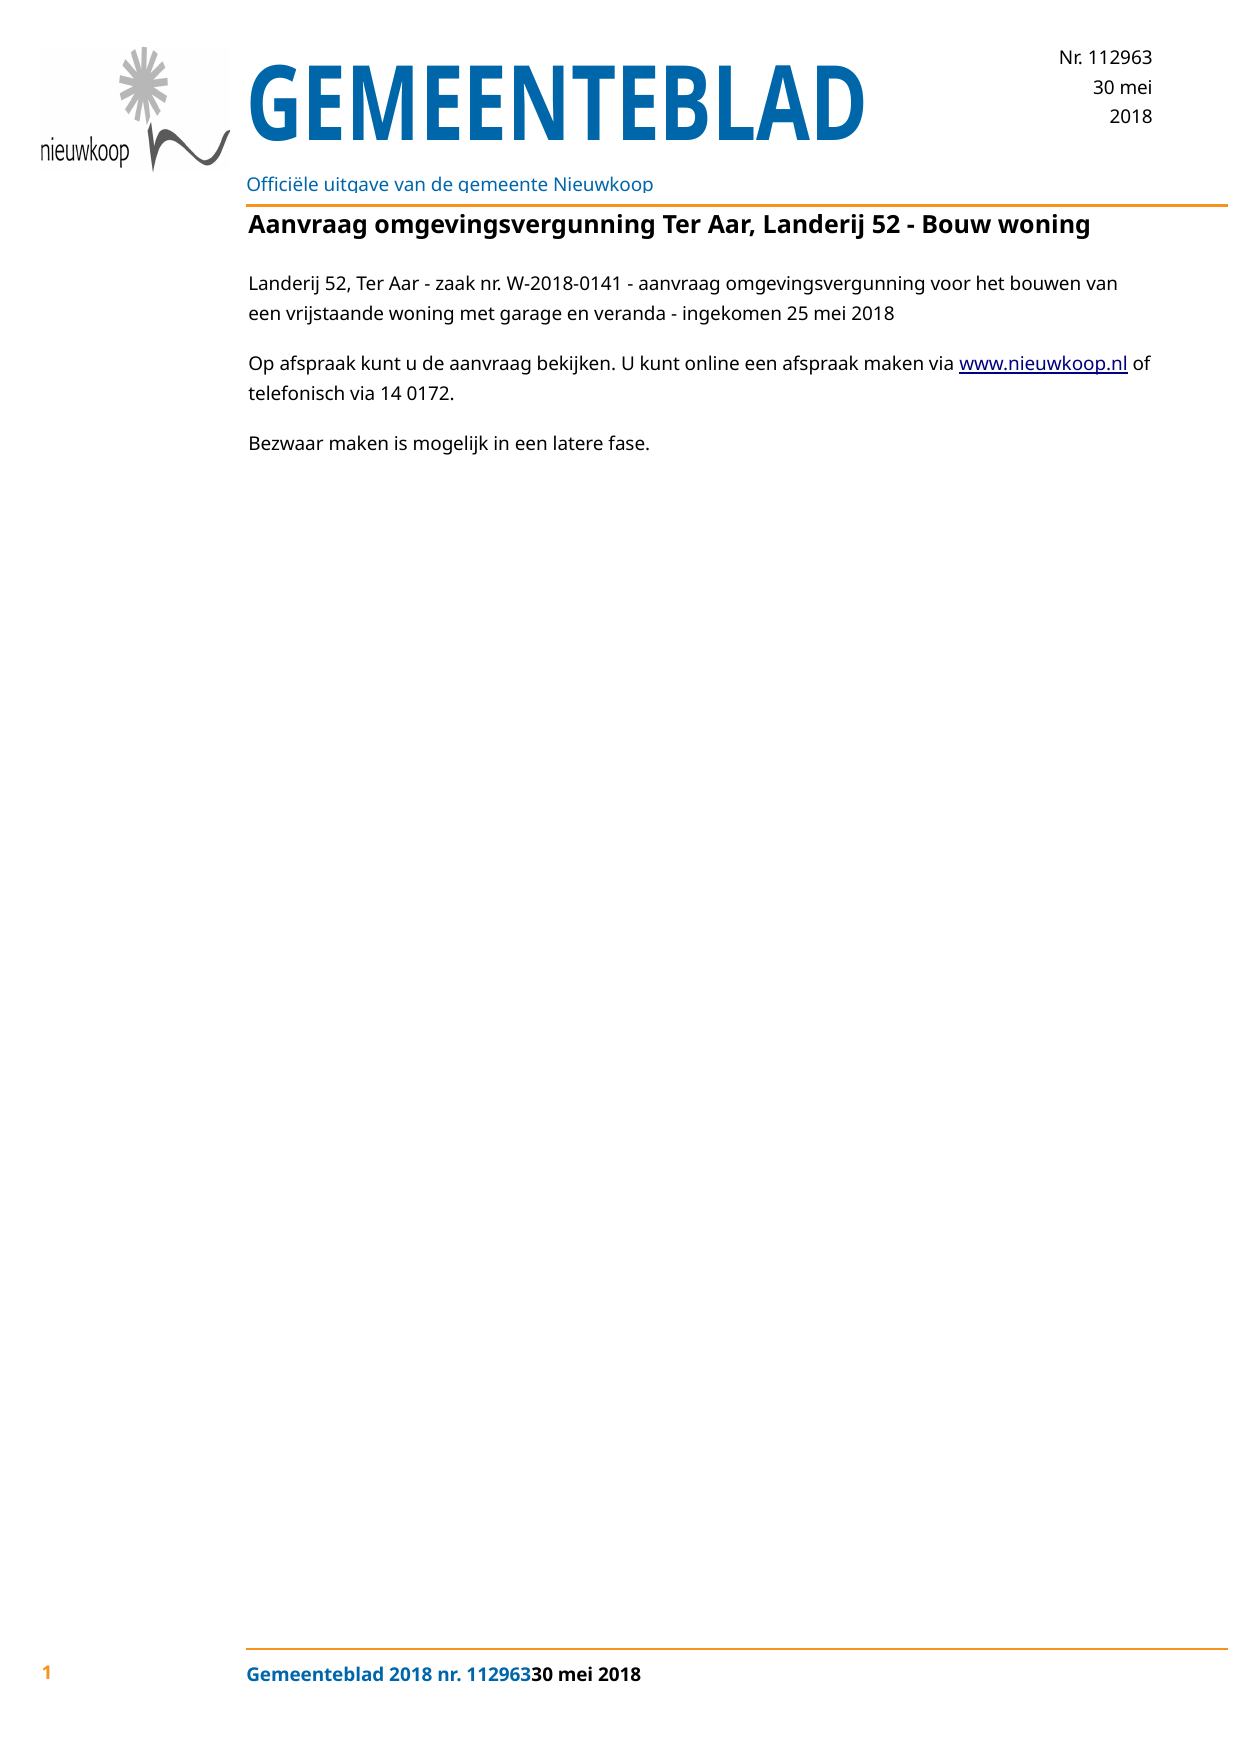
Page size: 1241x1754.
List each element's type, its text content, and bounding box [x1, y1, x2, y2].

text Landerij 52, Ter Aar - zaak nr. W-2018-0141 - aanvraag omgevingsvergunning voor het bouwen van een vrijstaande woning met garage en veranda - ingekomen 25 mei 2018 [248, 270, 1152, 326]
text Aanvraag omgevingsvergunning Ter Aar, Landerij 52 - Bouw woning [248, 207, 1152, 241]
picture [41, 47, 231, 172]
text Bezwaar maken is mogelijk in een latere fase. [248, 430, 1152, 456]
text Op afspraak kunt u de aanvraag bekijken. U kunt online een afspraak maken via www.nieuwkoop.nl of telefonisch via 14 0172. [248, 350, 1152, 406]
